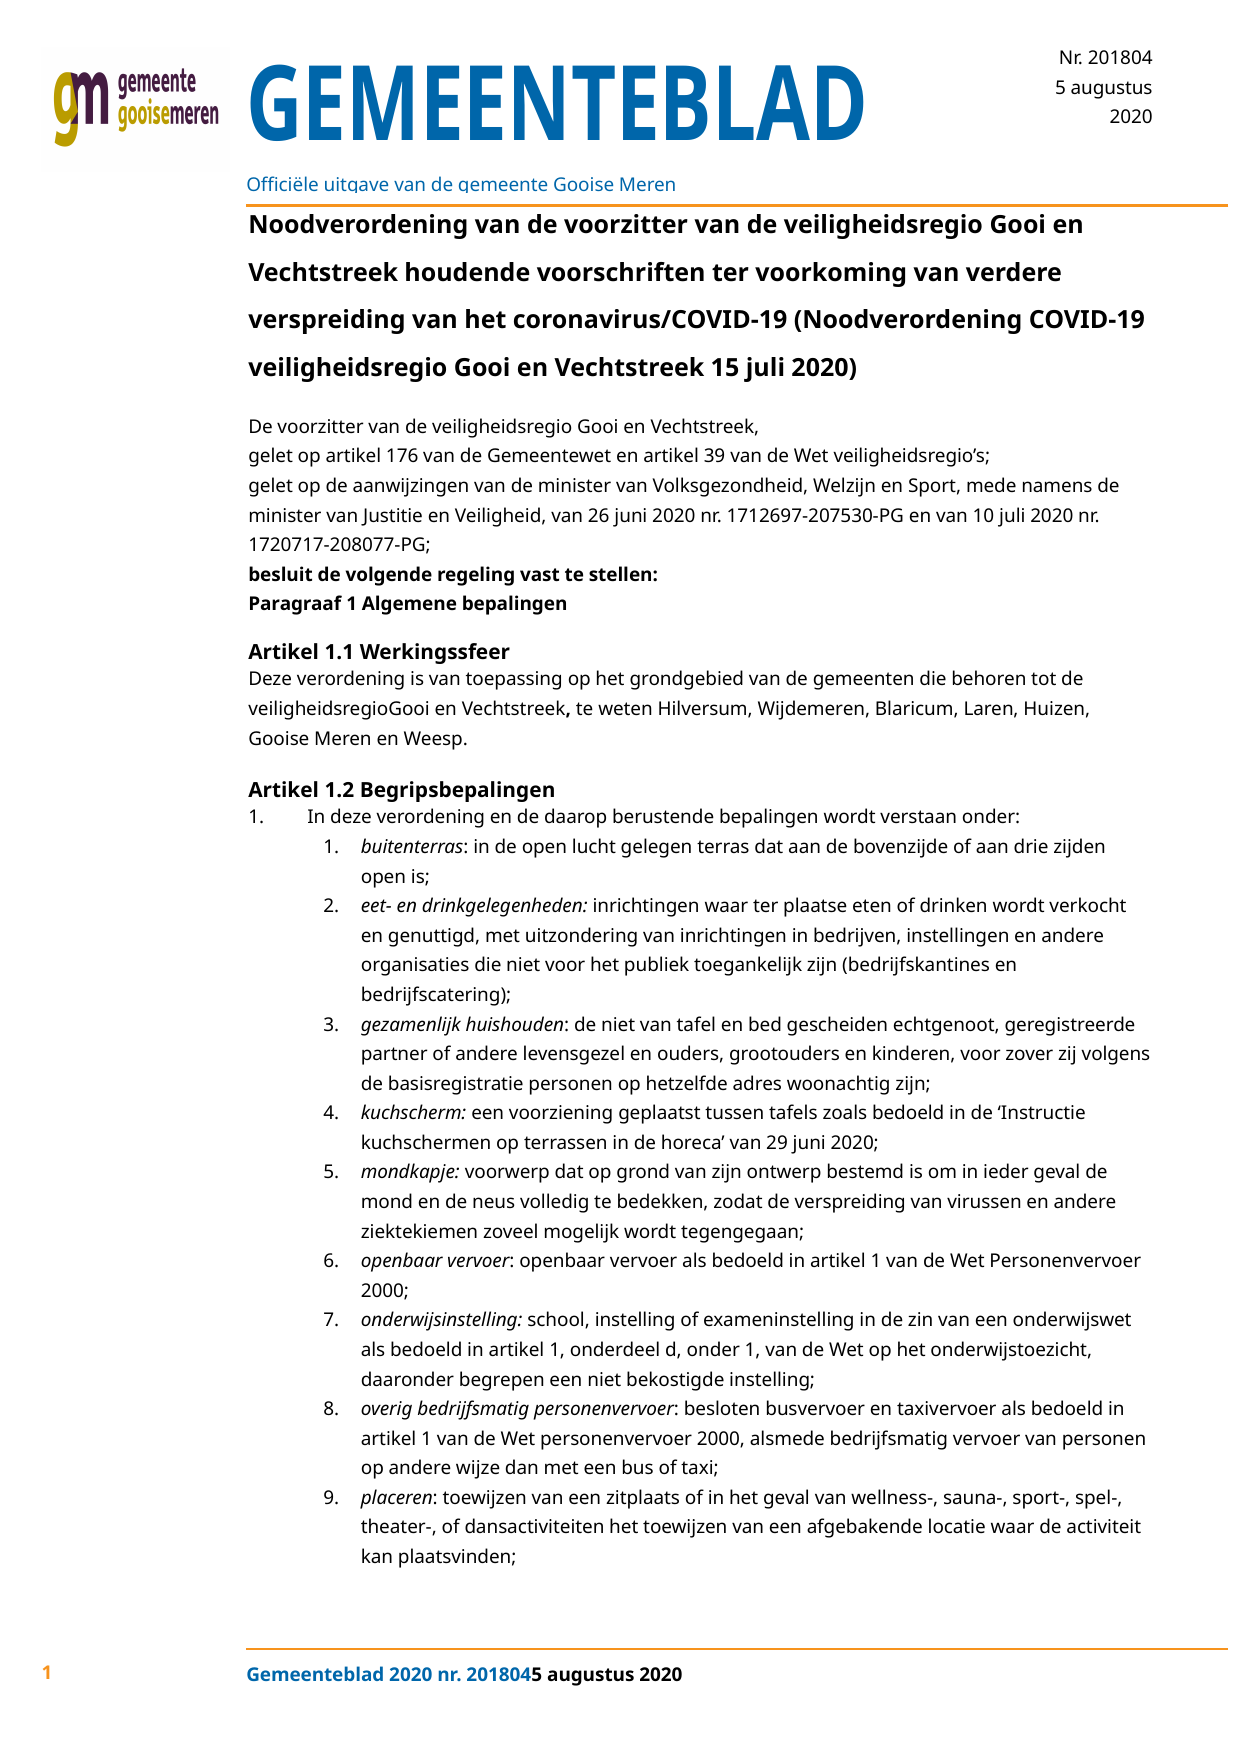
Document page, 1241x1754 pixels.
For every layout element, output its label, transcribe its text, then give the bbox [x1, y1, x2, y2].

text Artikel 1.2 Begripsbepalingen [248, 775, 1152, 804]
text Noodverordening van de voorzitter van de veiligheidsregio Gooi en Vechtstreek houdende voorschriften ter voorkoming van verdere verspreiding van het coronavirus/COVID-19 (Noodverordening COVID-19 veiligheidsregio Gooi en Vechtstreek 15 juli 2020) [248, 207, 1152, 384]
picture [41, 47, 231, 172]
list placeren: toewijzen van een zitplaats of in het geval van wellness-, sauna-, sport-, spel-, theater-, of dansactiviteiten het toewijzen van een afgebakende locatie waar de activiteit kan plaatsvinden; [323, 1484, 1152, 1569]
list openbaar vervoer: openbaar vervoer als bedoeld in artikel 1 van de Wet Personenvervoer 2000; [323, 1247, 1152, 1303]
list gezamenlijk huishouden: de niet van tafel en bed gescheiden echtgenoot, geregistreerde partner of andere levensgezel en ouders, grootouders en kinderen, voor zover zij volgens de basisregistratie personen op hetzelfde adres woonachtig zijn; [323, 1011, 1152, 1096]
text De voorzitter van de veiligheidsregio Gooi en Vechtstreek, [248, 413, 1152, 439]
list buitenterras: in de open lucht gelegen terras dat aan de bovenzijde of aan drie zijden open is; [323, 833, 1152, 888]
list mondkapje: voorwerp dat op grond van zijn ontwerp bestemd is om in ieder geval de mond en de neus volledig te bedekken, zodat de verspreiding van virussen en andere ziektekiemen zoveel mogelijk wordt tegengegaan; [323, 1159, 1152, 1243]
list kuchscherm: een voorziening geplaatst tussen tafels zoals bedoeld in de ‘Instructie kuchschermen op terrassen in de horeca’ van 29 juni 2020; [323, 1099, 1152, 1155]
list In deze verordening en de daarop berustende bepalingen wordt verstaan onder: [248, 804, 1152, 829]
list overig bedrijfsmatig personenvervoer: besloten busvervoer en taxivervoer als bedoeld in artikel 1 van de Wet personenvervoer 2000, alsmede bedrijfsmatig vervoer van personen op andere wijze dan met een bus of taxi; [323, 1395, 1152, 1480]
text Deze verordening is van toepassing op het grondgebied van de gemeenten die behoren tot de veiligheidsregioGooi en Vechtstreek, te weten Hilversum, Wijdemeren, Blaricum, Laren, Huizen, Gooise Meren en Weesp. [248, 666, 1152, 751]
text Paragraaf 1 Algemene bepalingen [248, 591, 1152, 616]
list onderwijsinstelling: school, instelling of exameninstelling in de zin van een onderwijswet als bedoeld in artikel 1, onderdeel d, onder 1, van de Wet op het onderwijstoezicht, daaronder begrepen een niet bekostigde instelling; [323, 1307, 1152, 1391]
text besluit de volgende regeling vast te stellen: [248, 561, 1152, 587]
text gelet op artikel 176 van de Gemeentewet en artikel 39 van de Wet veiligheidsregio’s; [248, 443, 1152, 468]
list eet- en drinkgelegenheden: inrichtingen waar ter plaatse eten of drinken wordt verkocht en genuttigd, met uitzondering van inrichtingen in bedrijven, instellingen en andere organisaties die niet voor het publiek toegankelijk zijn (bedrijfskantines en bedrijfscatering); [323, 892, 1152, 1007]
text gelet op de aanwijzingen van de minister van Volksgezondheid, Welzijn en Sport, mede namens de minister van Justitie en Veiligheid, van 26 juni 2020 nr. 1712697-207530-PG en van 10 juli 2020 nr. 1720717-208077-PG; [248, 472, 1152, 557]
text Artikel 1.1 Werkingssfeer [248, 637, 1152, 666]
